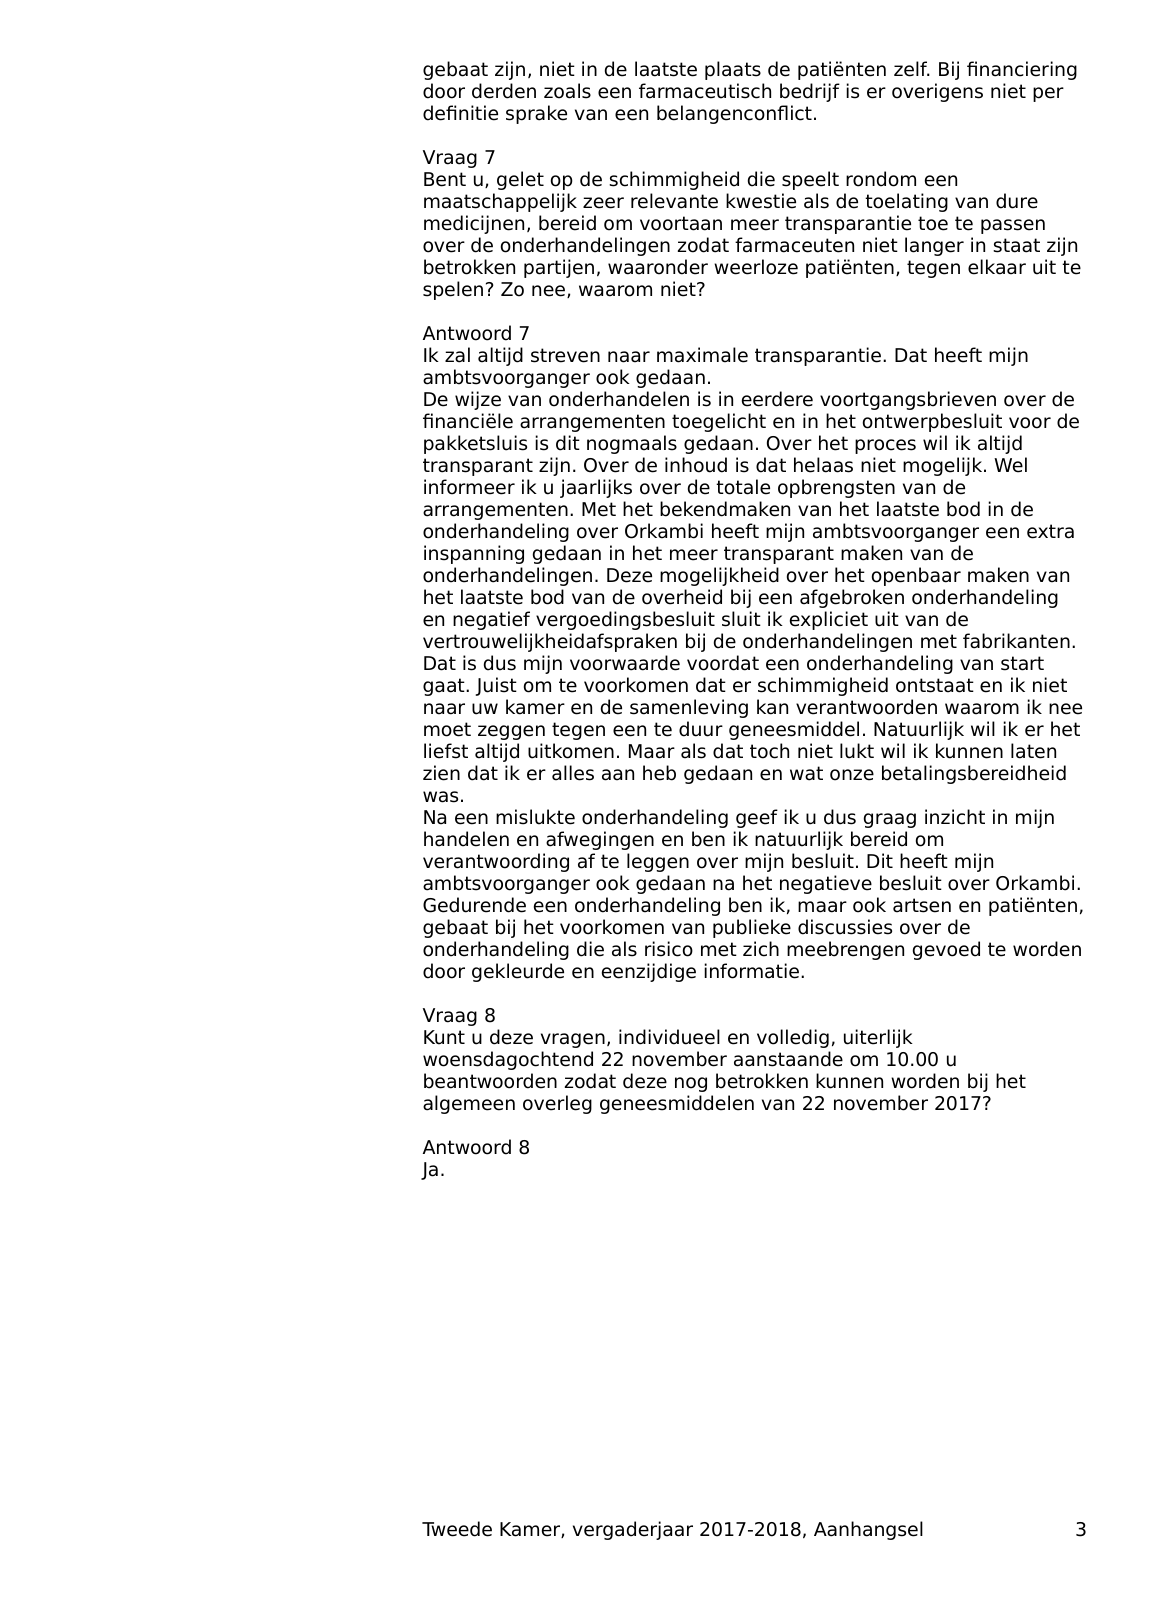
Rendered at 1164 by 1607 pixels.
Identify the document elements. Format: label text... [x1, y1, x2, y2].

text Bent u, gelet op de schimmigheid die speelt rondom een maatschappelijk zeer relevante kwestie als de toelating van dure medicijnen, bereid om voortaan meer transparantie toe te passen over de onderhandelingen zodat farmaceuten niet langer in staat zijn betrokken partijen, waaronder weerloze patiënten, tegen elkaar uit te spelen? Zo nee, waarom niet? [422, 169, 1087, 301]
text De wijze van onderhandelen is in eerdere voortgangsbrieven over de financiële arrangementen toegelicht en in het ontwerpbesluit voor de pakketsluis is dit nogmaals gedaan. Over het proces wil ik altijd transparant zijn. Over de inhoud is dat helaas niet mogelijk. Wel informeer ik u jaarlijks over de totale opbrengsten van de arrangementen. Met het bekendmaken van het laatste bod in de onderhandeling over Orkambi heeft mijn ambtsvoorganger een extra inspanning gedaan in het meer transparant maken van de onderhandelingen. Deze mogelijkheid over het openbaar maken van het laatste bod van de overheid bij een afgebroken onderhandeling en negatief vergoedingsbesluit sluit ik expliciet uit van de vertrouwelijkheidafspraken bij de onderhandelingen met fabrikanten. Dat is dus mijn voorwaarde voordat een onderhandeling van start gaat. Juist om te voorkomen dat er schimmigheid ontstaat en ik niet naar uw kamer en de samenleving kan verantwoorden waarom ik nee moet zeggen tegen een te duur geneesmiddel. Natuurlijk wil ik er het liefst altijd uitkomen. Maar als dat toch niet lukt wil ik kunnen laten zien dat ik er alles aan heb gedaan en wat onze betalingsbereidheid was. [422, 389, 1087, 807]
text Antwoord 7 [422, 323, 1087, 345]
text Vraag 7 [422, 147, 1087, 169]
text Antwoord 8 [422, 1137, 1087, 1159]
text Na een mislukte onderhandeling geef ik u dus graag inzicht in mijn handelen en afwegingen en ben ik natuurlijk bereid om verantwoording af te leggen over mijn besluit. Dit heeft mijn ambtsvoorganger ook gedaan na het negatieve besluit over Orkambi. Gedurende een onderhandeling ben ik, maar ook artsen en patiënten, gebaat bij het voorkomen van publieke discussies over de onderhandeling die als risico met zich meebrengen gevoed te worden door gekleurde en eenzijdige informatie. [422, 807, 1087, 983]
text gebaat zijn, niet in de laatste plaats de patiënten zelf. Bij financiering door derden zoals een farmaceutisch bedrijf is er overigens niet per definitie sprake van een belangenconflict. [422, 59, 1087, 125]
text Vraag 8 [422, 1005, 1087, 1027]
text Ja. [422, 1159, 1087, 1181]
text Kunt u deze vragen, individueel en volledig, uiterlijk woensdagochtend 22 november aanstaande om 10.00 u beantwoorden zodat deze nog betrokken kunnen worden bij het algemeen overleg geneesmiddelen van 22 november 2017? [422, 1027, 1087, 1115]
text Ik zal altijd streven naar maximale transparantie. Dat heeft mijn ambtsvoorganger ook gedaan. [422, 345, 1087, 389]
